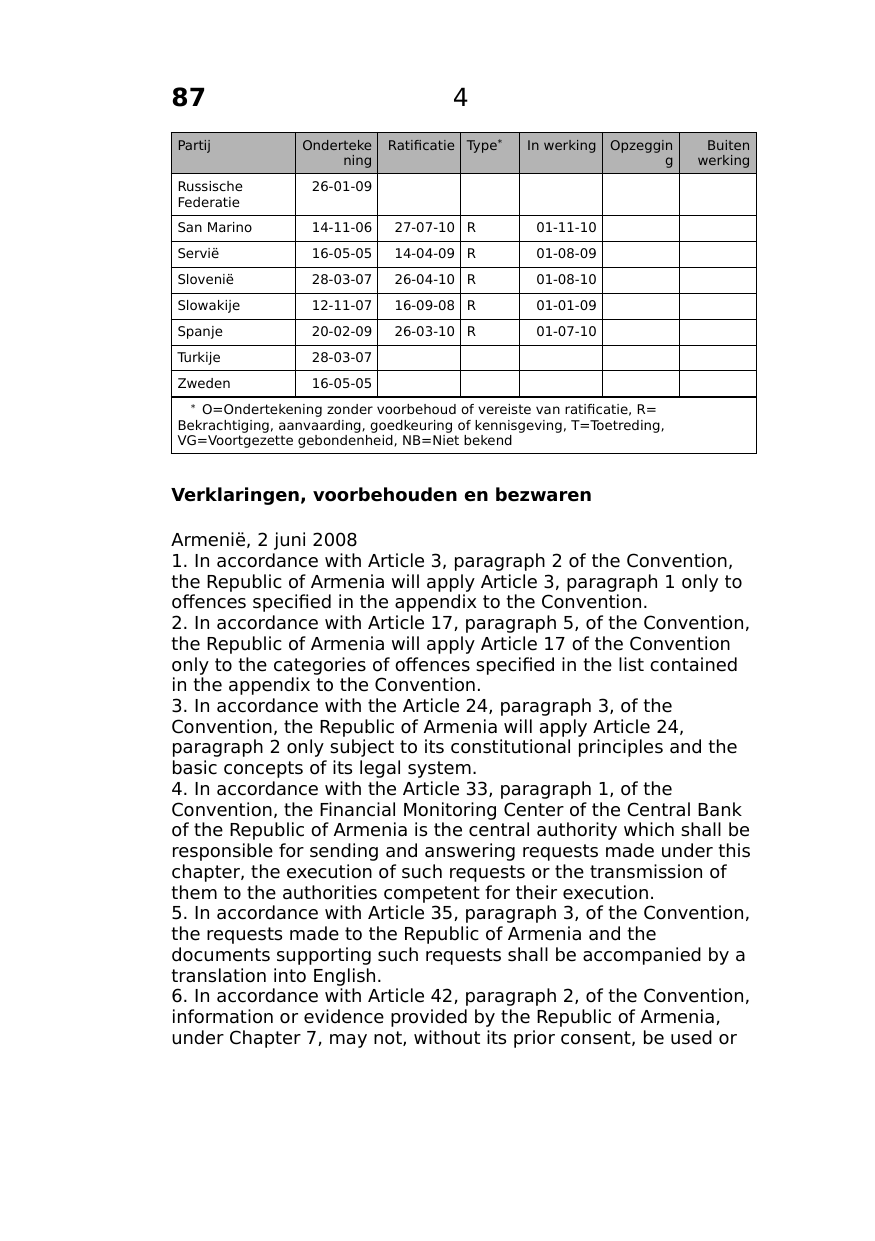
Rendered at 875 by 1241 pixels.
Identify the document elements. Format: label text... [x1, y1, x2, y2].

text 5. In accordance with Article 35, paragraph 3, of the Convention, the requests made to the Republic of Armenia and the documents supporting such requests shall be accompanied by a translation into English. [171, 903, 756, 986]
table_cell 28-03-07 [296, 346, 377, 370]
table_cell 16-05-05 [296, 242, 377, 267]
table_header Buiten werking [680, 133, 756, 173]
table_cell 16-05-05 [296, 371, 377, 396]
table_cell 14-04-09 [378, 242, 460, 267]
table_cell 20-02-09 [296, 320, 377, 344]
table_cell [378, 174, 460, 215]
table_cell [603, 294, 679, 318]
table_cell [520, 346, 602, 370]
text 4. In accordance with the Article 33, paragraph 1, of the Convention, the Financial Monitoring Center of the Central Bank of the Republic of Armenia is the central authority which shall be responsible for sending and answering requests made under this chapter, the execution of such requests or the transmission of them to the authorities competent for their execution. [171, 779, 756, 903]
table_cell 28-03-07 [296, 268, 377, 293]
text Armenië, 2 juni 2008 [171, 530, 756, 551]
table_cell San Marino [172, 216, 295, 241]
table_cell [520, 174, 602, 215]
table_cell Slovenië [172, 268, 295, 293]
table_cell [680, 174, 756, 215]
table_cell 16-09-08 [378, 294, 460, 318]
table_cell Zweden [172, 371, 295, 396]
table_cell 01-08-09 [520, 242, 602, 267]
table_cell [603, 174, 679, 215]
table_cell Servië [172, 242, 295, 267]
text 6. In accordance with Article 42, paragraph 2, of the Convention, information or evidence provided by the Republic of Armenia, under Chapter 7, may not, without its prior consent, be used or [171, 986, 756, 1048]
table_cell Turkije [172, 346, 295, 370]
table_cell Slowakije [172, 294, 295, 318]
table_cell [680, 216, 756, 241]
table_cell 01-11-10 [520, 216, 602, 241]
table_cell 01-08-10 [520, 268, 602, 293]
table_cell 26-01-09 [296, 174, 377, 215]
table_cell [378, 371, 460, 396]
table_cell [680, 268, 756, 293]
table_cell 26-03-10 [378, 320, 460, 344]
table_header Partij [172, 133, 295, 173]
table_cell R [461, 320, 519, 344]
table_cell 01-01-09 [520, 294, 602, 318]
table_cell 01-07-10 [520, 320, 602, 344]
table_cell R [461, 294, 519, 318]
table_cell R [461, 242, 519, 267]
table_cell Spanje [172, 320, 295, 344]
table_cell [680, 346, 756, 370]
text 3. In accordance with the Article 24, paragraph 3, of the Convention, the Republic of Armenia will apply Article 24, paragraph 2 only subject to its constitutional principles and the basic concepts of its legal system. [171, 696, 756, 779]
table_header Ondertekening [296, 133, 377, 173]
table_cell [603, 346, 679, 370]
table_header Opzegging [603, 133, 679, 173]
table_header Ratificatie [378, 133, 460, 173]
table_cell [680, 320, 756, 344]
table_cell 27-07-10 [378, 216, 460, 241]
table_cell R [461, 268, 519, 293]
table_cell R [461, 216, 519, 241]
table_cell [461, 346, 519, 370]
table_cell [603, 242, 679, 267]
table_cell [520, 371, 602, 396]
table_cell [378, 346, 460, 370]
table_cell [603, 371, 679, 396]
table_cell [603, 216, 679, 241]
table_cell [461, 371, 519, 396]
table_cell [680, 294, 756, 318]
table_cell 14-11-06 [296, 216, 377, 241]
table_cell [680, 371, 756, 396]
text 2. In accordance with Article 17, paragraph 5, of the Convention, the Republic of Armenia will apply Article 17 of the Convention only to the categories of offences specified in the list contained in the appendix to the Convention. [171, 613, 756, 696]
table_cell 26-04-10 [378, 268, 460, 293]
table_header In werking [520, 133, 602, 173]
table_cell * O=Ondertekening zonder voorbehoud of vereiste van ratificatie, R= Bekrachtiging, aanvaarding, goedkeuring of kennisgeving, T=Toetreding, VG=Voortgezette gebondenheid, NB=Niet bekend [172, 398, 756, 453]
table_cell Russische Federatie [172, 174, 295, 215]
table_cell [603, 268, 679, 293]
table_cell [603, 320, 679, 344]
table_header Type* [461, 133, 519, 173]
text 1. In accordance with Article 3, paragraph 2 of the Convention, the Republic of Armenia will apply Article 3, paragraph 1 only to offences specified in the appendix to the Convention. [171, 551, 756, 613]
subtitle Verklaringen, voorbehouden en bezwaren [171, 484, 756, 505]
table_cell 12-11-07 [296, 294, 377, 318]
table_cell [680, 242, 756, 267]
table_cell [461, 174, 519, 215]
